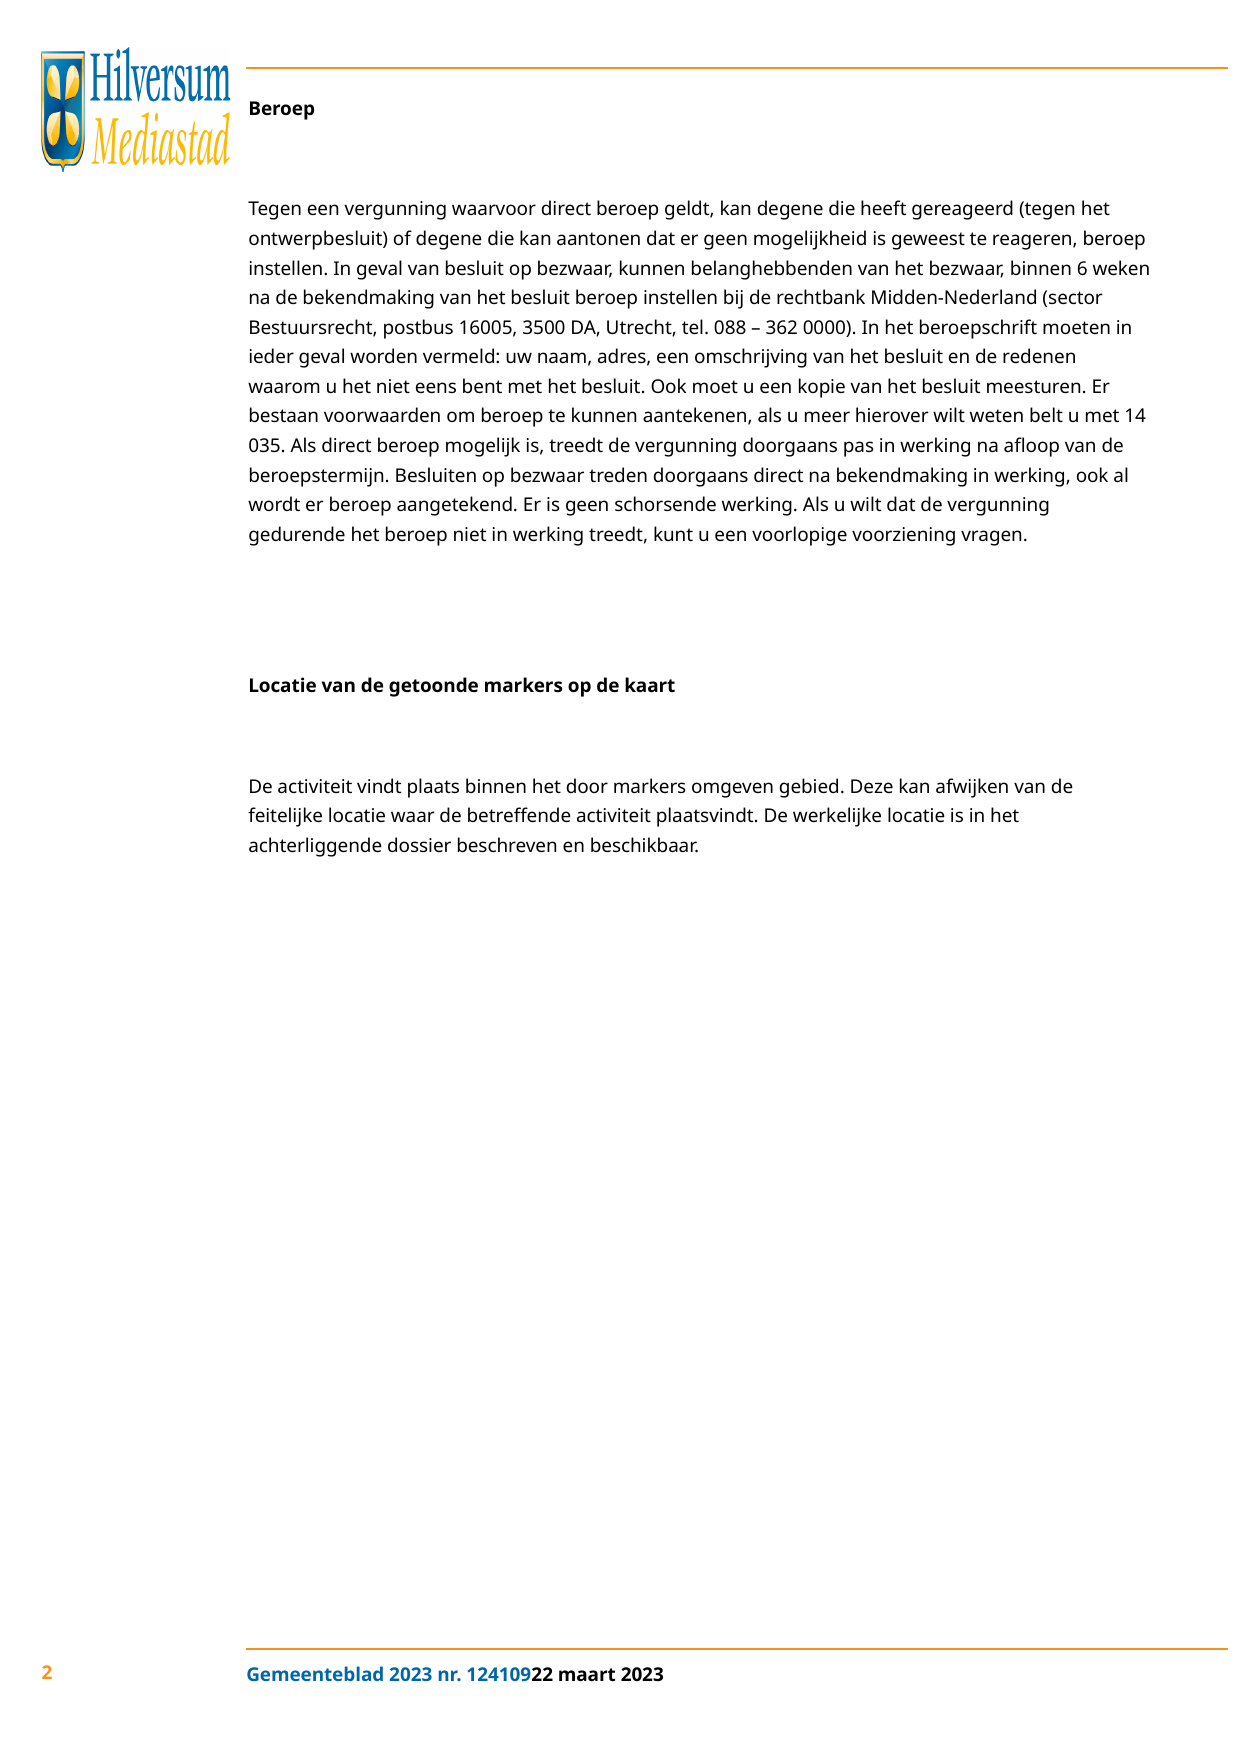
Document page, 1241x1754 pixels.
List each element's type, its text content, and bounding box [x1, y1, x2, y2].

text Tegen een vergunning waarvoor direct beroep geldt, kan degene die heeft gereageerd (tegen het ontwerpbesluit) of degene die kan aantonen dat er geen mogelijkheid is geweest te reageren, beroep instellen. In geval van besluit op bezwaar, kunnen belanghebbenden van het bezwaar, binnen 6 weken na de bekendmaking van het besluit beroep instellen bij de rechtbank Midden-Nederland (sector Bestuursrecht, postbus 16005, 3500 DA, Utrecht, tel. 088 – 362 0000). In het beroepschrift moeten in ieder geval worden vermeld: uw naam, adres, een omschrijving van het besluit en de redenen waarom u het niet eens bent met het besluit. Ook moet u een kopie van het besluit meesturen. Er bestaan voorwaarden om beroep te kunnen aantekenen, als u meer hierover wilt weten belt u met 14 035. Als direct beroep mogelijk is, treedt de vergunning doorgaans pas in werking na afloop van de beroepstermijn. Besluiten op bezwaar treden doorgaans direct na bekendmaking in werking, ook al wordt er beroep aangetekend. Er is geen schorsende werking. Als u wilt dat de vergunning gedurende het beroep niet in werking treedt, kunt u een voorlopige voorziening vragen. [248, 196, 1152, 547]
text De activiteit vindt plaats binnen het door markers omgeven gebied. Deze kan afwijken van de feitelijke locatie waar de betreffende activiteit plaatsvindt. De werkelijke locatie is in het achterliggende dossier beschreven en beschikbaar. [248, 773, 1152, 858]
text Locatie van de getoonde markers op de kaart [248, 672, 1152, 698]
picture [41, 47, 231, 172]
text Beroep [248, 95, 1152, 121]
